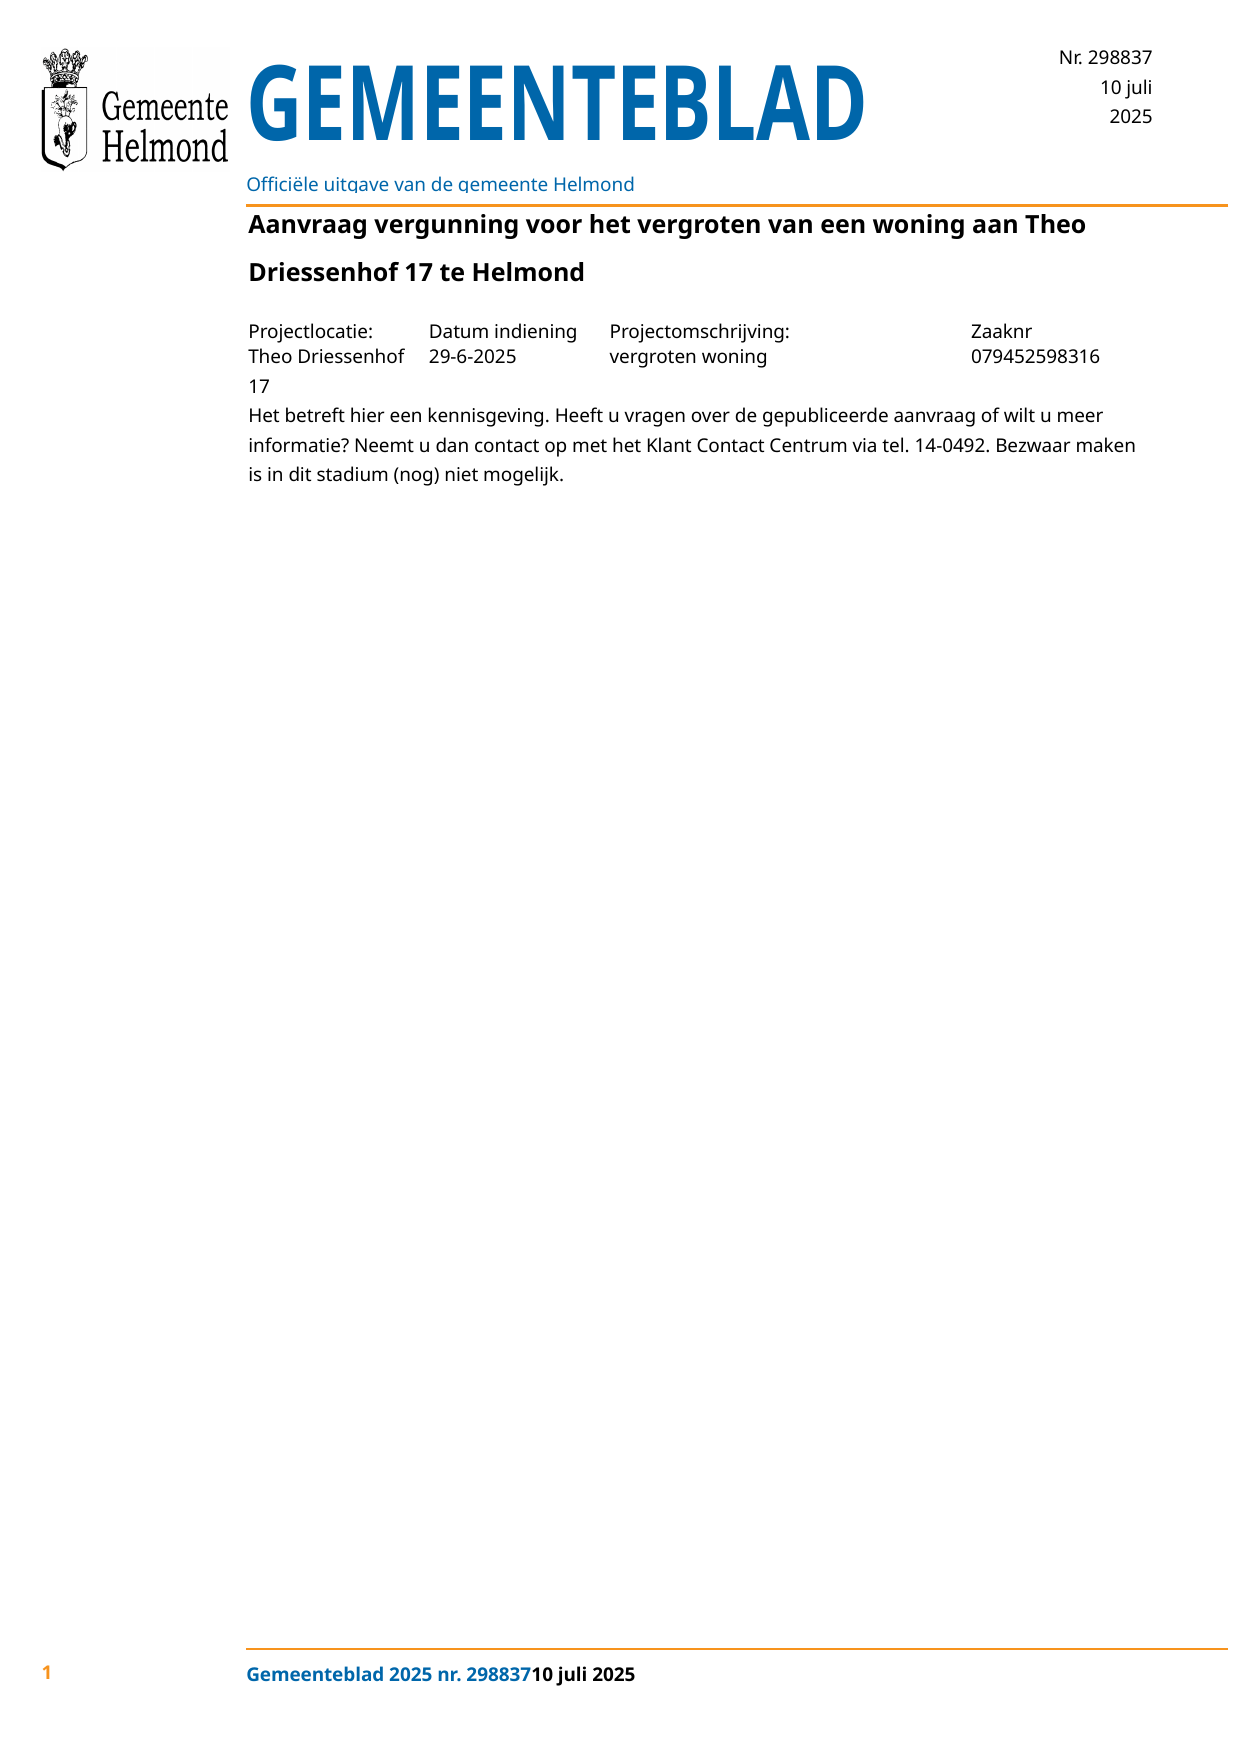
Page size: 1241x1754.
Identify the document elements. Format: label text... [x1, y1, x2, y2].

table_header Zaaknr [971, 318, 1152, 344]
text Aanvraag vergunning voor het vergroten van een woning aan Theo Driessenhof 17 te Helmond [248, 207, 1152, 288]
table_cell 29-6-2025 [429, 344, 609, 399]
table_cell Theo Driessenhof 17 [248, 344, 429, 399]
table_cell vergroten woning [609, 344, 790, 399]
picture [41, 47, 231, 172]
text Het betreft hier een kennisgeving. Heeft u vragen over de gepubliceerde aanvraag of wilt u meer informatie? Neemt u dan contact op met het Klant Contact Centrum via tel. 14-0492. Bezwaar maken is in dit stadium (nog) niet mogelijk. [248, 402, 1152, 487]
table_cell [790, 344, 971, 399]
table_header Projectlocatie: [248, 318, 429, 344]
table_header [790, 318, 971, 344]
table_cell 079452598316 [971, 344, 1152, 399]
table_header Datum indiening [429, 318, 609, 344]
table_header Projectomschrijving: [609, 318, 790, 344]
